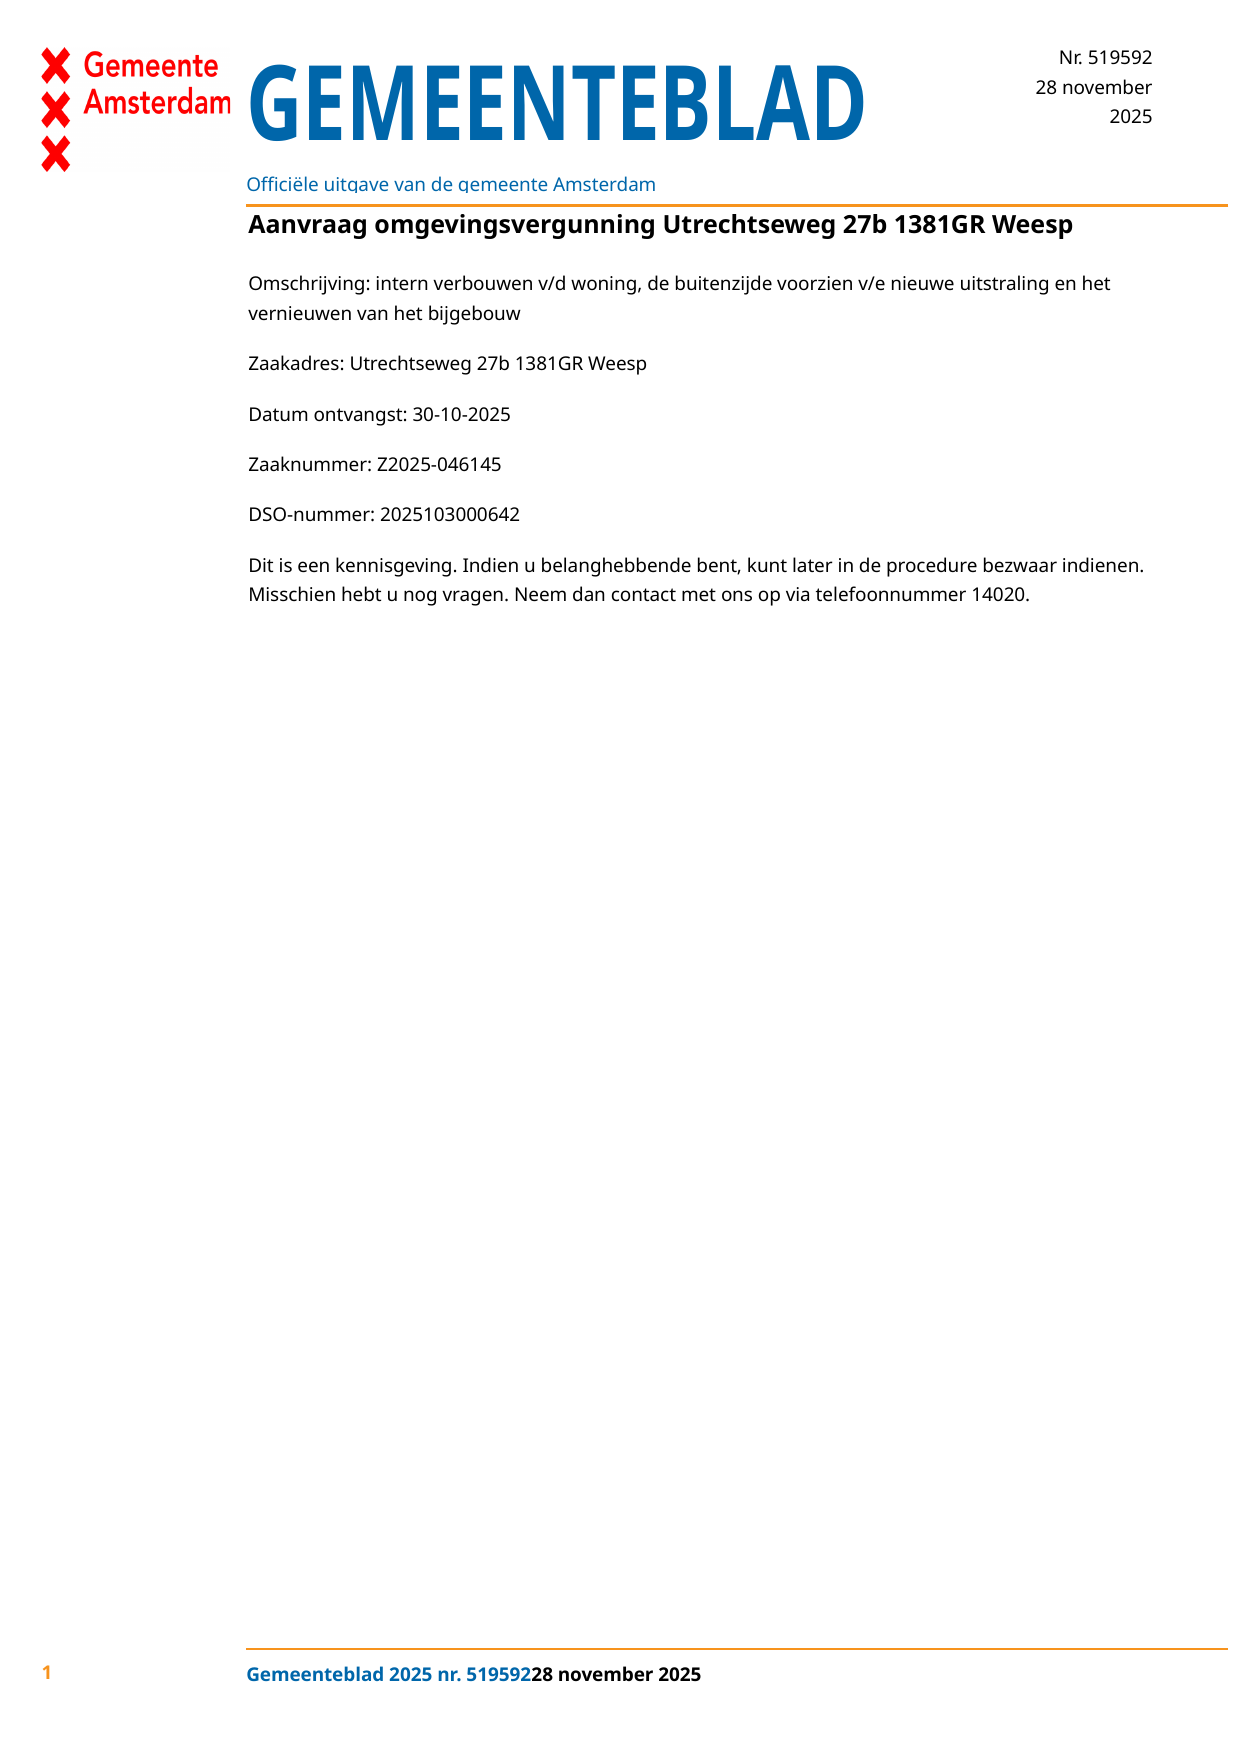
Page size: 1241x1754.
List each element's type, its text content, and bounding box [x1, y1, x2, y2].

text Dit is een kennisgeving. Indien u belanghebbende bent, kunt later in de procedure bezwaar indienen. Misschien hebt u nog vragen. Neem dan contact met ons op via telefoonnummer 14020. [248, 552, 1152, 607]
text Datum ontvangst: 30-10-2025 [248, 401, 1152, 426]
text Omschrijving: intern verbouwen v/d woning, de buitenzijde voorzien v/e nieuwe uitstraling en het vernieuwen van het bijgebouw [248, 270, 1152, 326]
text Aanvraag omgevingsvergunning Utrechtseweg 27b 1381GR Weesp [248, 207, 1152, 241]
picture [41, 47, 231, 172]
text Zaakadres: Utrechtseweg 27b 1381GR Weesp [248, 350, 1152, 376]
text Zaaknummer: Z2025-046145 [248, 451, 1152, 477]
text DSO-nummer: 2025103000642 [248, 502, 1152, 527]
